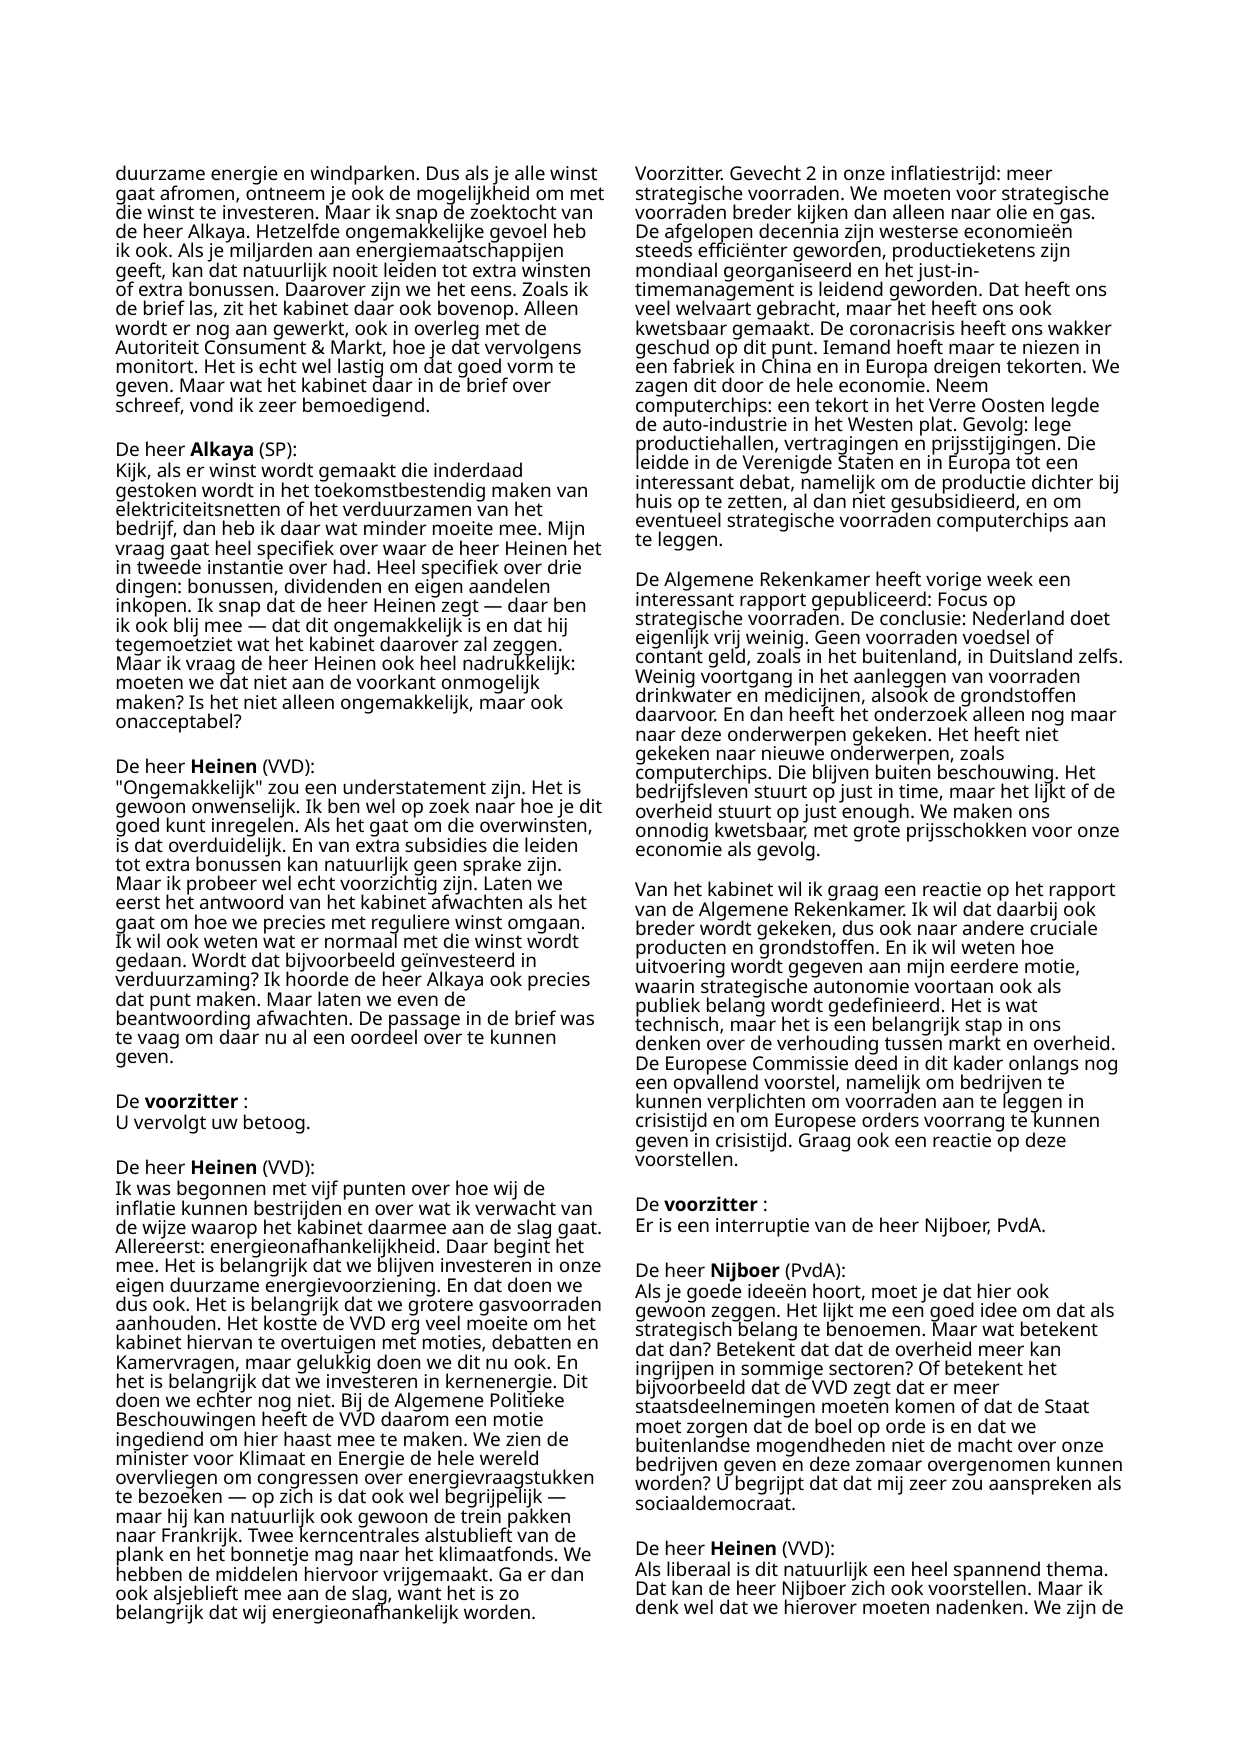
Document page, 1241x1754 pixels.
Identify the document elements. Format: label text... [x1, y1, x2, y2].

text Als je goede ideeën hoort, moet je dat hier ook gewoon zeggen. Het lijkt me een goed idee om dat als strategisch belang te benoemen. Maar wat betekent dat dan? Betekent dat dat de overheid meer kan ingrijpen in sommige sectoren? Of betekent het bijvoorbeeld dat de VVD zegt dat er meer staatsdeelnemingen moeten komen of dat de Staat moet zorgen dat de boel op orde is en dat we buitenlandse mogendheden niet de macht over onze bedrijven geven en deze zomaar overgenomen kunnen worden? U begrijpt dat dat mij zeer zou aanspreken als sociaaldemocraat. [635, 1283, 1125, 1514]
text De heer Heinen (VVD): [635, 1535, 1125, 1561]
text De voorzitter : [115, 1089, 605, 1114]
text Kijk, als er winst wordt gemaakt die inderdaad gestoken wordt in het toekomstbestendig maken van elektriciteitsnetten of het verduurzamen van het bedrijf, dan heb ik daar wat minder moeite mee. Mijn vraag gaat heel specifiek over waar de heer Heinen het in tweede instantie over had. Heel specifiek over drie dingen: bonussen, dividenden en eigen aandelen inkopen. Ik snap dat de heer Heinen zegt — daar ben ik ook blij mee — dat dit ongemakkelijk is en dat hij tegemoetziet wat het kabinet daarover zal zeggen. Maar ik vraag de heer Heinen ook heel nadrukkelijk: moeten we dat niet aan de voorkant onmogelijk maken? Is het niet alleen ongemakkelijk, maar ook onacceptabel? [115, 462, 605, 732]
text Van het kabinet wil ik graag een reactie op het rapport van de Algemene Rekenkamer. Ik wil dat daarbij ook breder wordt gekeken, dus ook naar andere cruciale producten en grondstoffen. En ik wil weten hoe uitvoering wordt gegeven aan mijn eerdere motie, waarin strategische autonomie voortaan ook als publiek belang wordt gedefinieerd. Het is wat technisch, maar het is een belangrijk stap in ons denken over de verhouding tussen markt en overheid. De Europese Commissie deed in dit kader onlangs nog een opvallend voorstel, namelijk om bedrijven te kunnen verplichten om voorraden aan te leggen in crisistijd en om Europese orders voorrang te kunnen geven in crisistijd. Graag ook een reactie op deze voorstellen. [635, 881, 1125, 1170]
text De heer Heinen (VVD): [115, 753, 605, 779]
text De heer Heinen (VVD): [115, 1154, 605, 1180]
text Voorzitter. Gevecht 2 in onze inflatiestrijd: meer strategische voorraden. We moeten voor strategische voorraden breder kijken dan alleen naar olie en gas. De afgelopen decennia zijn westerse economieën steeds efficiënter geworden, productieketens zijn mondiaal georganiseerd en het just-in-timemanagement is leidend geworden. Dat heeft ons veel welvaart gebracht, maar het heeft ons ook kwetsbaar gemaakt. De coronacrisis heeft ons wakker geschud op dit punt. Iemand hoeft maar te niezen in een fabriek in China en in Europa dreigen tekorten. We zagen dit door de hele economie. Neem computerchips: een tekort in het Verre Oosten legde de auto-industrie in het Westen plat. Gevolg: lege productiehallen, vertragingen en prijsstijgingen. Die leidde in de Verenigde Staten en in Europa tot een interessant debat, namelijk om de productie dichter bij huis op te zetten, al dan niet gesubsidieerd, en om eventueel strategische voorraden computerchips aan te leggen. [635, 165, 1125, 551]
text Er is een interruptie van de heer Nijboer, PvdA. [635, 1217, 1125, 1236]
text De voorzitter : [635, 1191, 1125, 1217]
text U vervolgt uw betoog. [115, 1114, 605, 1134]
text De Algemene Rekenkamer heeft vorige week een interessant rapport gepubliceerd: Focus op strategische voorraden. De conclusie: Nederland doet eigenlijk vrij weinig. Geen voorraden voedsel of contant geld, zoals in het buitenland, in Duitsland zelfs. Weinig voortgang in het aanleggen van voorraden drinkwater en medicijnen, alsook de grondstoffen daarvoor. En dan heeft het onderzoek alleen nog maar naar deze onderwerpen gekeken. Het heeft niet gekeken naar nieuwe onderwerpen, zoals computerchips. Die blijven buiten beschouwing. Het bedrijfsleven stuurt op just in time, maar het lijkt of de overheid stuurt op just enough. We maken ons onnodig kwetsbaar, met grote prijsschokken voor onze economie als gevolg. [635, 571, 1125, 861]
text De heer Alkaya (SP): [115, 437, 605, 462]
text Ik was begonnen met vijf punten over hoe wij de inflatie kunnen bestrijden en over wat ik verwacht van de wijze waarop het kabinet daarmee aan de slag gaat. Allereerst: energieonafhankelijkheid. Daar begint het mee. Het is belangrijk dat we blijven investeren in onze eigen duurzame energievoorziening. En dat doen we dus ook. Het is belangrijk dat we grotere gasvoorraden aanhouden. Het kostte de VVD erg veel moeite om het kabinet hiervan te overtuigen met moties, debatten en Kamervragen, maar gelukkig doen we dit nu ook. En het is belangrijk dat we investeren in kernenergie. Dit doen we echter nog niet. Bij de Algemene Politieke Beschouwingen heeft de VVD daarom een motie ingediend om hier haast mee te maken. We zien de minister voor Klimaat en Energie de hele wereld overvliegen om congressen over energievraagstukken te bezoeken — op zich is dat ook wel begrijpelijk — maar hij kan natuurlijk ook gewoon de trein pakken naar Frankrijk. Twee kerncentrales alstublieft van de plank en het bonnetje mag naar het klimaatfonds. We hebben de middelen hiervoor vrijgemaakt. Ga er dan ook alsjeblieft mee aan de slag, want het is zo belangrijk dat wij energieonafhankelijk worden. [115, 1180, 605, 1623]
text De heer Nijboer (PvdA): [635, 1257, 1125, 1283]
text Als liberaal is dit natuurlijk een heel spannend thema. Dat kan de heer Nijboer zich ook voorstellen. Maar ik denk wel dat we hierover moeten nadenken. We zijn de [635, 1561, 1125, 1618]
text duurzame energie en windparken. Dus als je alle winst gaat afromen, ontneem je ook de mogelijkheid om met die winst te investeren. Maar ik snap de zoektocht van de heer Alkaya. Hetzelfde ongemakkelijke gevoel heb ik ook. Als je miljarden aan energiemaatschappijen geeft, kan dat natuurlijk nooit leiden tot extra winsten of extra bonussen. Daarover zijn we het eens. Zoals ik de brief las, zit het kabinet daar ook bovenop. Alleen wordt er nog aan gewerkt, ook in overleg met de Autoriteit Consument & Markt, hoe je dat vervolgens monitort. Het is echt wel lastig om dat goed vorm te geven. Maar wat het kabinet daar in de brief over schreef, vond ik zeer bemoedigend. [115, 165, 605, 416]
text "Ongemakkelijk" zou een understatement zijn. Het is gewoon onwenselijk. Ik ben wel op zoek naar hoe je dit goed kunt inregelen. Als het gaat om die overwinsten, is dat overduidelijk. En van extra subsidies die leiden tot extra bonussen kan natuurlijk geen sprake zijn. Maar ik probeer wel echt voorzichtig zijn. Laten we eerst het antwoord van het kabinet afwachten als het gaat om hoe we precies met reguliere winst omgaan. Ik wil ook weten wat er normaal met die winst wordt gedaan. Wordt dat bijvoorbeeld geïnvesteerd in verduurzaming? Ik hoorde de heer Alkaya ook precies dat punt maken. Maar laten we even de beantwoording afwachten. De passage in de brief was te vaag om daar nu al een oordeel over te kunnen geven. [115, 779, 605, 1068]
